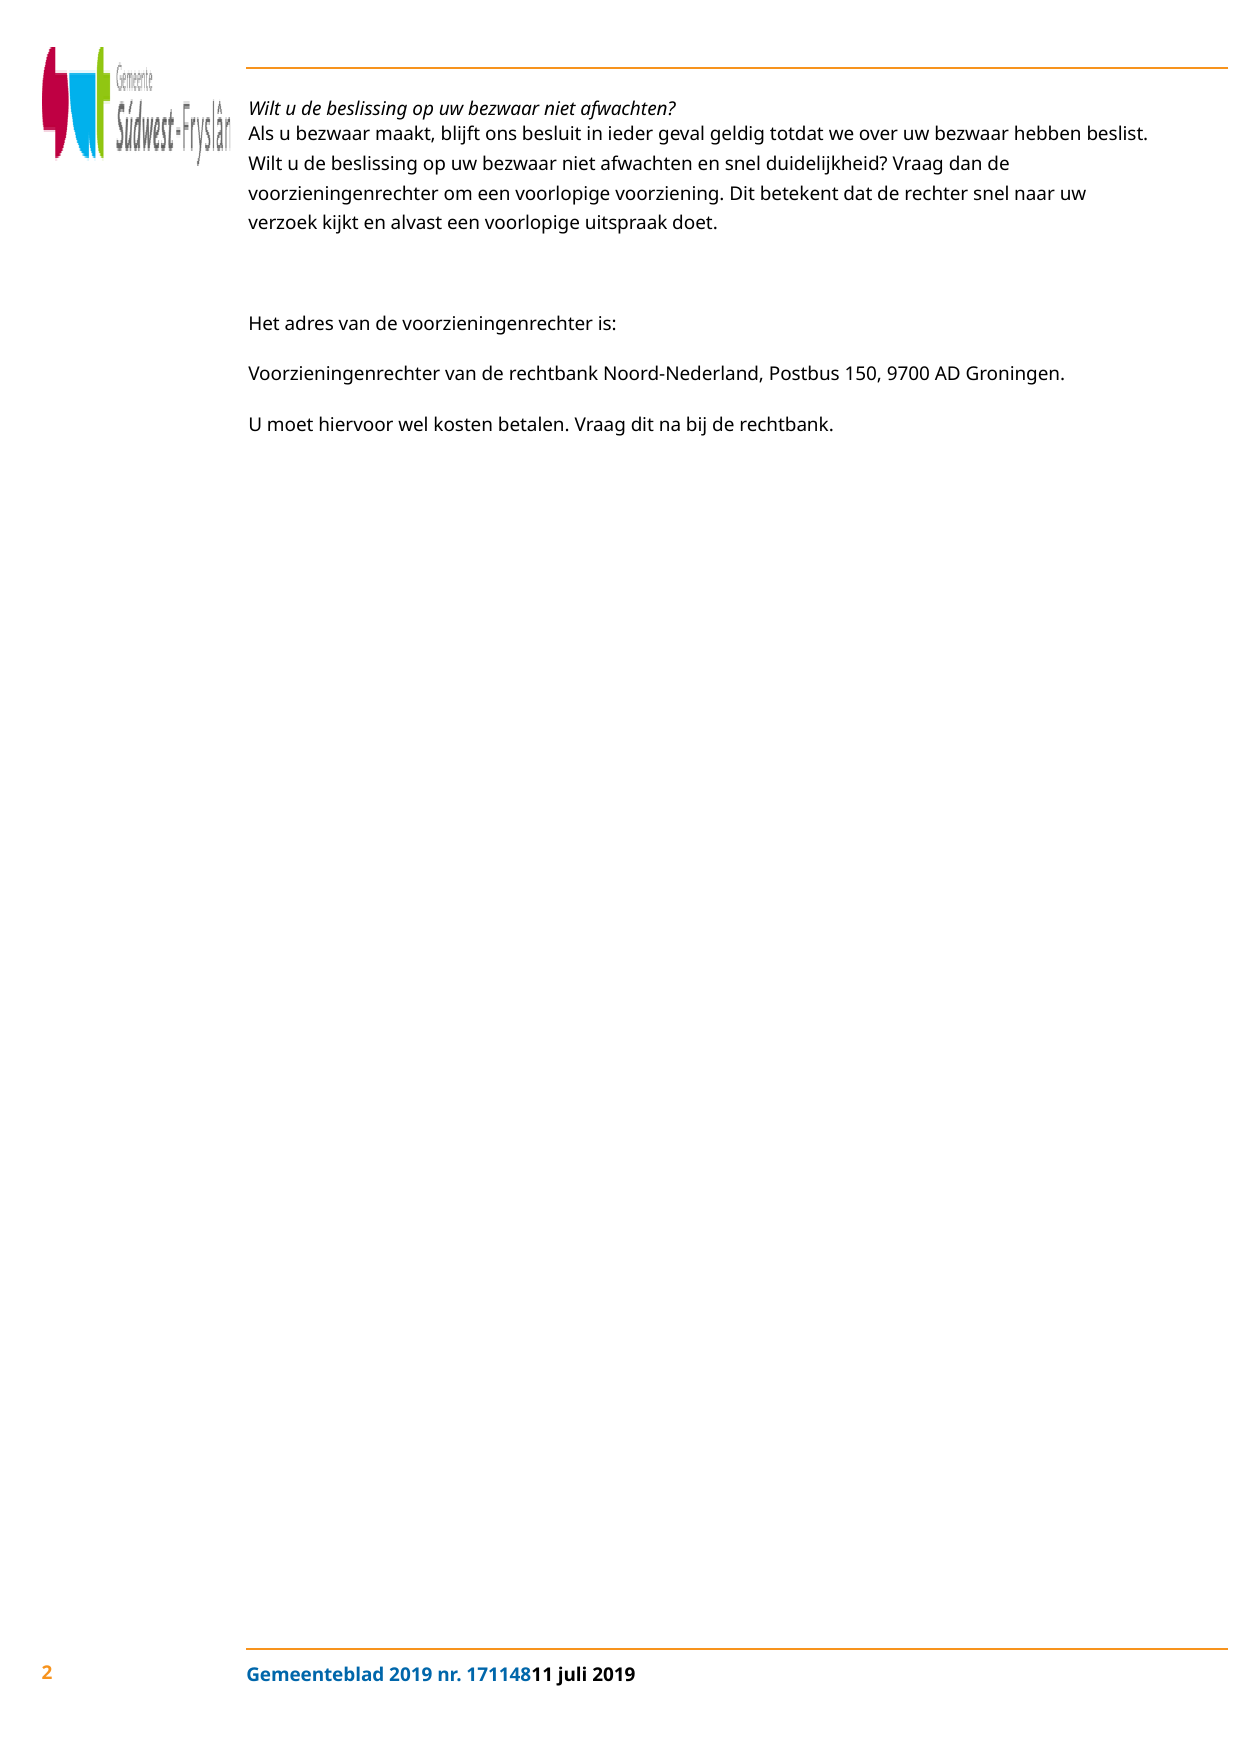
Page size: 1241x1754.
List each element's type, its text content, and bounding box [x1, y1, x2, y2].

text Het adres van de voorzieningenrechter is: [248, 310, 1152, 336]
picture [41, 47, 231, 172]
text U moet hiervoor wel kosten betalen. Vraag dit na bij de rechtbank. [248, 411, 1152, 437]
text Wilt u de beslissing op uw bezwaar niet afwachten? [248, 95, 1152, 121]
text Voorzieningenrechter van de rechtbank Noord-Nederland, Postbus 150, 9700 AD Groningen. [248, 361, 1152, 386]
text Als u bezwaar maakt, blijft ons besluit in ieder geval geldig totdat we over uw bezwaar hebben beslist. Wilt u de beslissing op uw bezwaar niet afwachten en snel duidelijkheid? Vraag dan de voorzieningenrechter om een voorlopige voorziening. Dit betekent dat de rechter snel naar uw verzoek kijkt en alvast een voorlopige uitspraak doet. [248, 121, 1152, 235]
